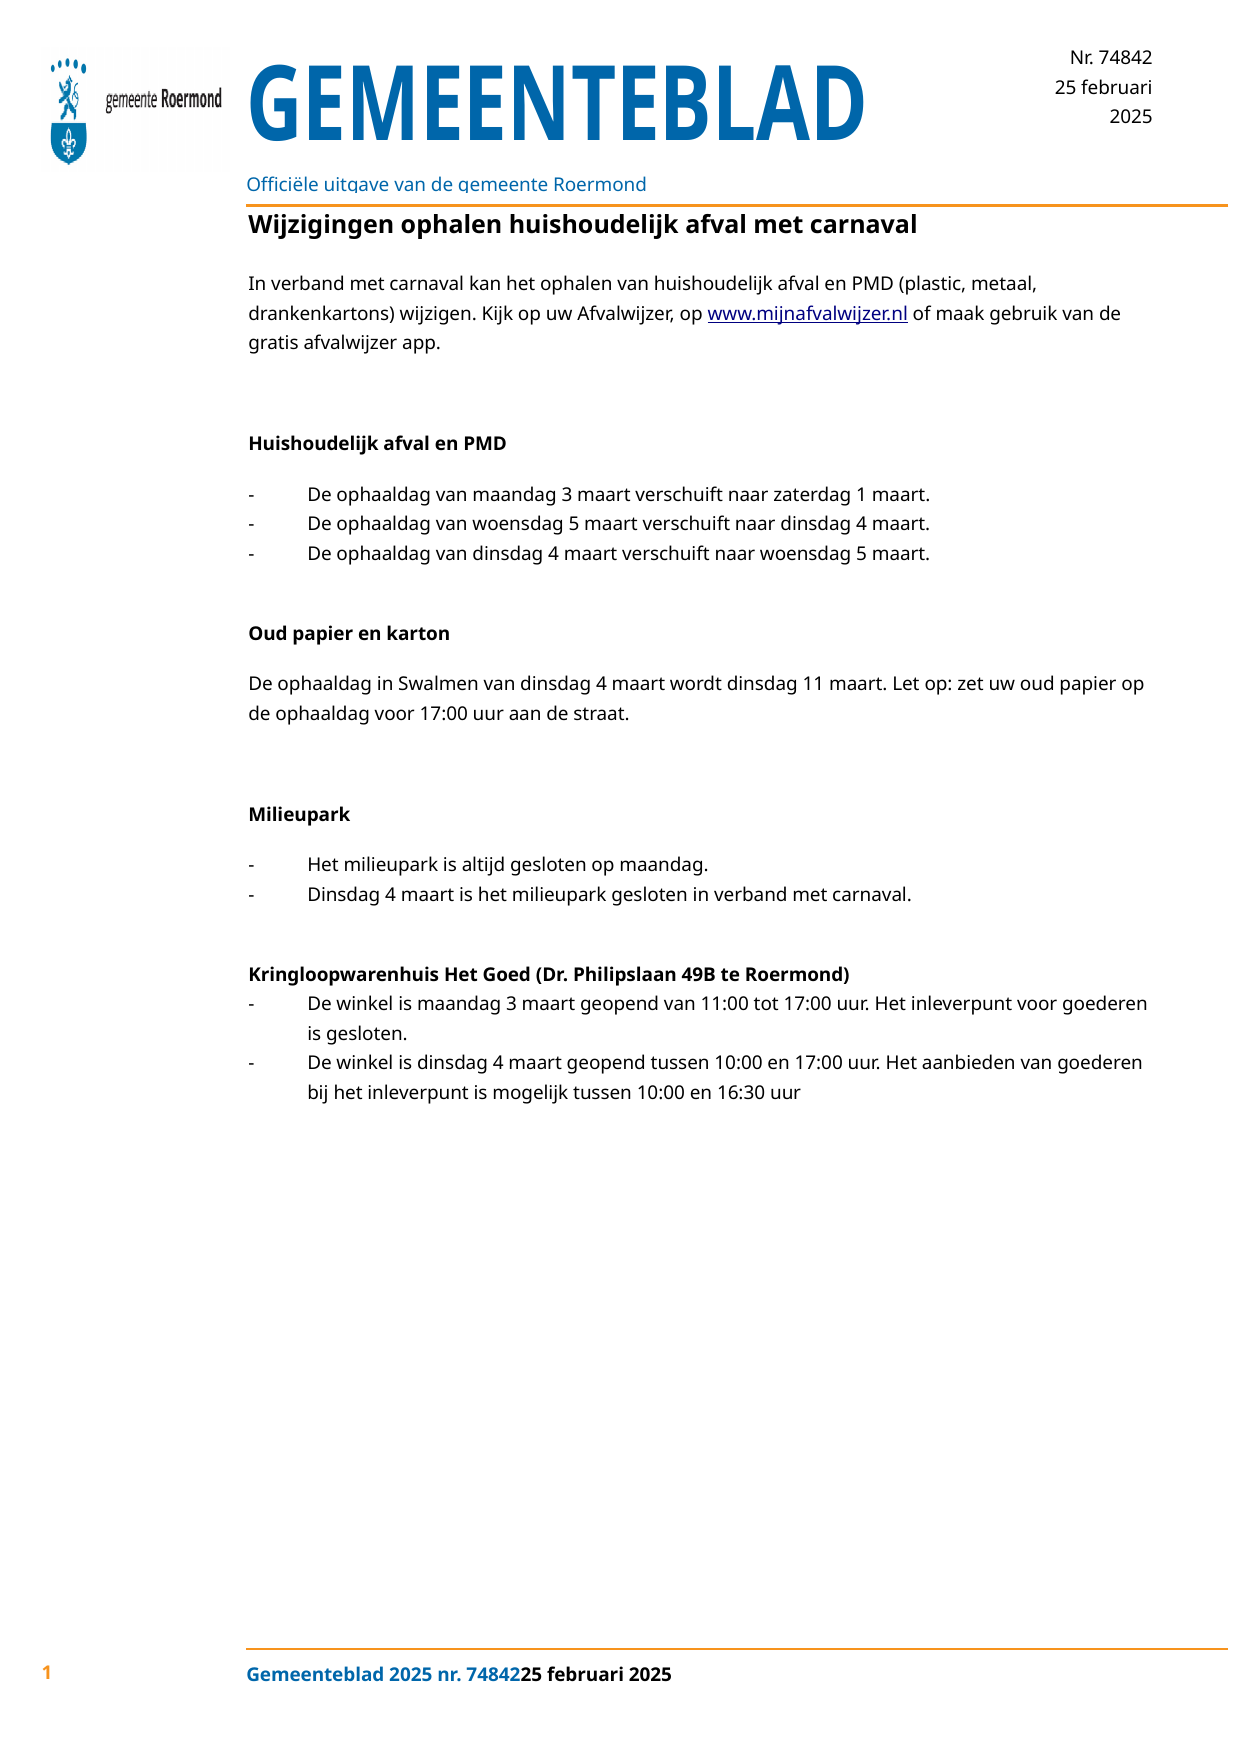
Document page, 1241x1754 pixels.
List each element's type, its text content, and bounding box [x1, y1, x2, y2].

list De winkel is dinsdag 4 maart geopend tussen 10:00 en 17:00 uur. Het aanbieden van goederen bij het inleverpunt is mogelijk tussen 10:00 en 16:30 uur [248, 1049, 1152, 1105]
text Oud papier en karton [248, 620, 1152, 646]
list De ophaaldag van maandag 3 maart verschuift naar zaterdag 1 maart. [248, 481, 1152, 506]
list De ophaaldag van woensdag 5 maart verschuift naar dinsdag 4 maart. [248, 510, 1152, 536]
list Dinsdag 4 maart is het milieupark gesloten in verband met carnaval. [248, 881, 1152, 906]
list De ophaaldag van dinsdag 4 maart verschuift naar woensdag 5 maart. [248, 540, 1152, 566]
picture [41, 47, 231, 172]
text Kringloopwarenhuis Het Goed (Dr. Philipslaan 49B te Roermond) [248, 961, 1152, 986]
text Huishoudelijk afval en PMD [248, 430, 1152, 456]
list De winkel is maandag 3 maart geopend van 11:00 tot 17:00 uur. Het inleverpunt voor goederen is gesloten. [248, 990, 1152, 1046]
list Het milieupark is altijd gesloten op maandag. [248, 851, 1152, 877]
text Wijzigingen ophalen huishoudelijk afval met carnaval [248, 207, 1152, 241]
text Milieupark [248, 801, 1152, 826]
text In verband met carnaval kan het ophalen van huishoudelijk afval en PMD (plastic, metaal, drankenkartons) wijzigen. Kijk op uw Afvalwijzer, op www.mijnafvalwijzer.nl of maak gebruik van de gratis afvalwijzer app. [248, 270, 1152, 355]
text De ophaaldag in Swalmen van dinsdag 4 maart wordt dinsdag 11 maart. Let op: zet uw oud papier op de ophaaldag voor 17:00 uur aan de straat. [248, 670, 1152, 726]
